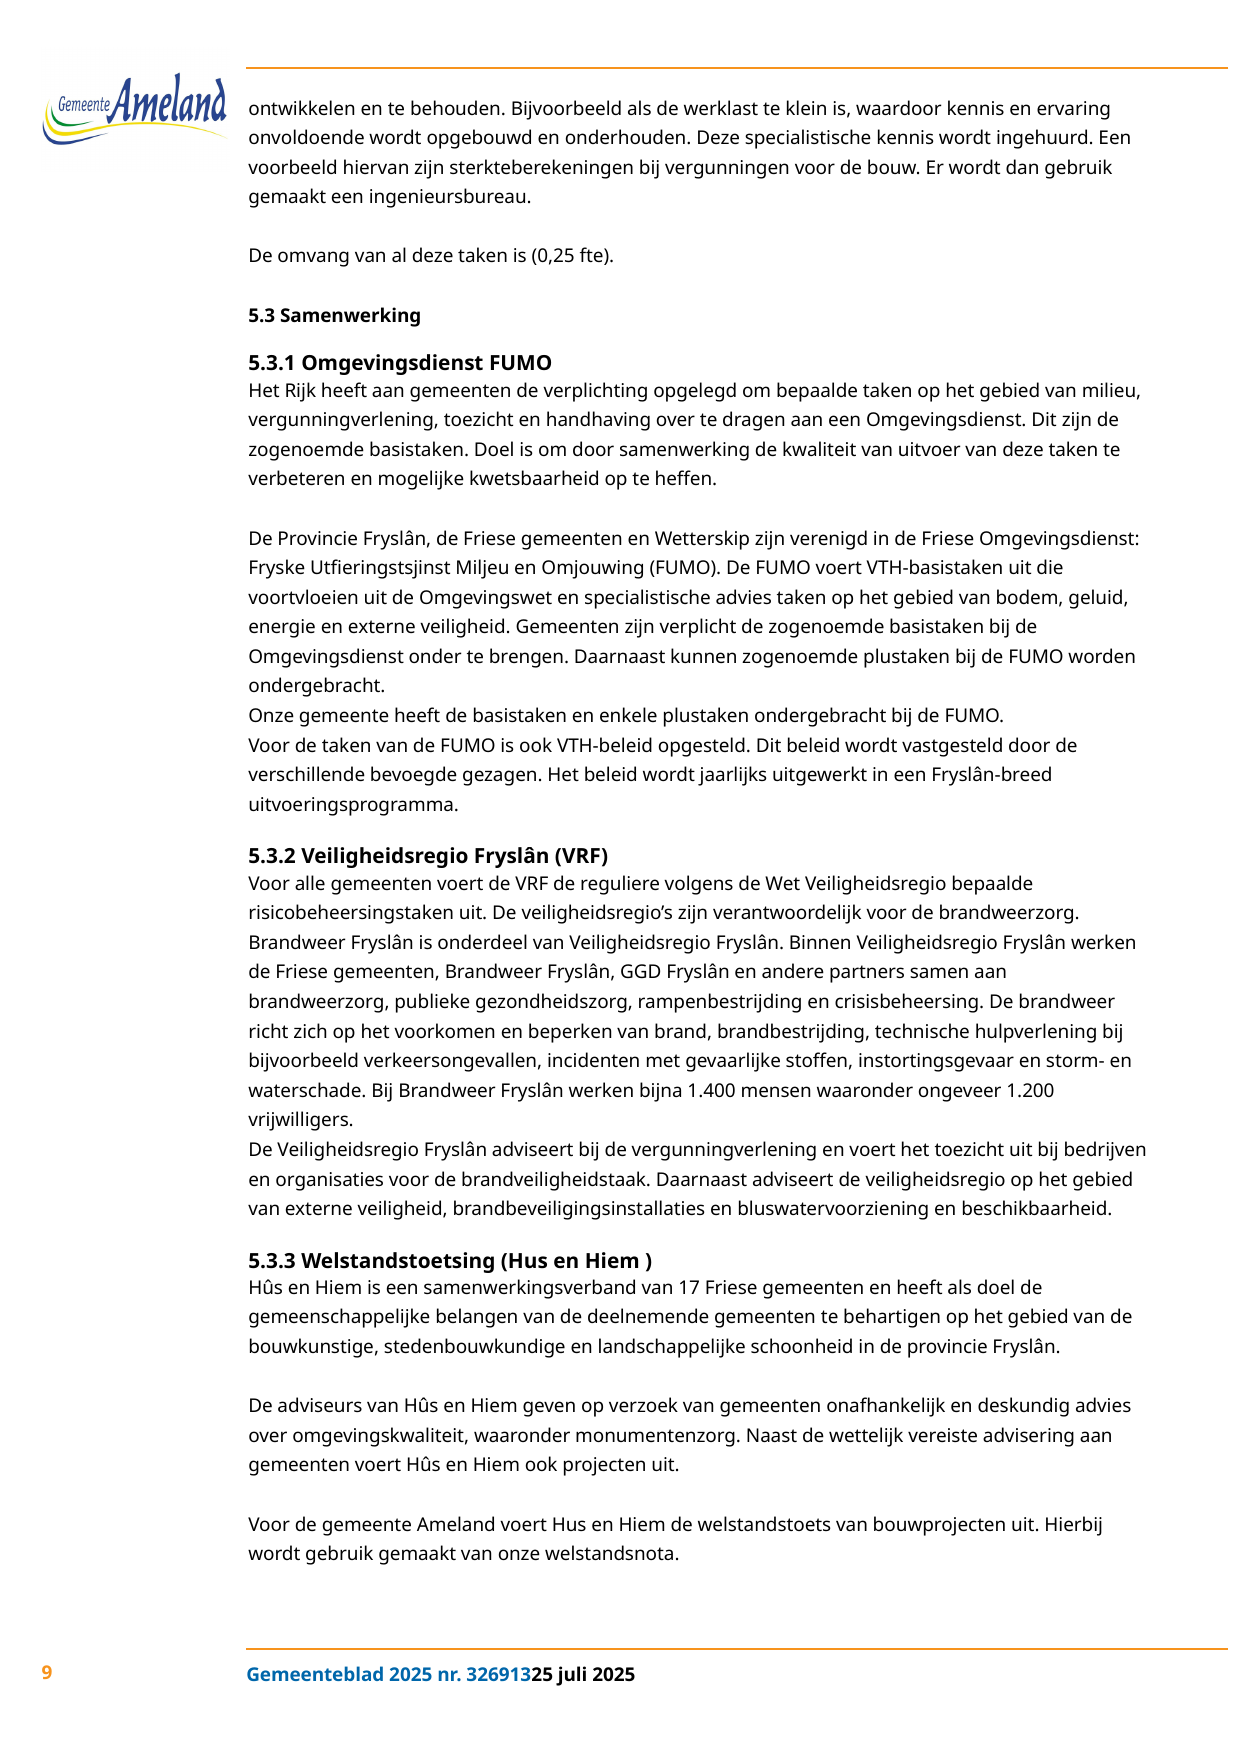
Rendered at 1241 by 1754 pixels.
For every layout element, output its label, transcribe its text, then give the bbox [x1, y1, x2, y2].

text Voor de taken van de FUMO is ook VTH-beleid opgesteld. Dit beleid wordt vastgesteld door de verschillende bevoegde gezagen. Het beleid wordt jaarlijks uitgewerkt in een Fryslân-breed uitvoeringsprogramma. [248, 732, 1152, 817]
text Voor de gemeente Ameland voert Hus en Hiem de welstandstoets van bouwprojecten uit. Hierbij wordt gebruik gemaakt van onze welstandsnota. [248, 1511, 1152, 1566]
text Onze gemeente heeft de basistaken en enkele plustaken ondergebracht bij de FUMO. [248, 702, 1152, 728]
text De Provincie Fryslân, de Friese gemeenten en Wetterskip zijn verenigd in de Friese Omgevingsdienst: Fryske Utfieringstsjinst Miljeu en Omjouwing (FUMO). De FUMO voert VTH-basistaken uit die voortvloeien uit de Omgevingswet en specialistische advies taken op het gebied van bodem, geluid, energie en externe veiligheid. Gemeenten zijn verplicht de zogenoemde basistaken bij de Omgevingsdienst onder te brengen. Daarnaast kunnen zogenoemde plustaken bij de FUMO worden ondergebracht. [248, 525, 1152, 698]
text 5.3 Samenwerking [248, 302, 1152, 328]
text Hûs en Hiem is een samenwerkingsverband van 17 Friese gemeenten en heeft als doel de gemeenschappelijke belangen van de deelnemende gemeenten te behartigen op het gebied van de bouwkunstige, stedenbouwkundige en landschappelijke schoonheid in de provincie Fryslân. [248, 1274, 1152, 1359]
text De adviseurs van Hûs en Hiem geven op verzoek van gemeenten onafhankelijk en deskundig advies over omgevingskwaliteit, waaronder monumentenzorg. Naast de wettelijk vereiste advisering aan gemeenten voert Hûs en Hiem ook projecten uit. [248, 1392, 1152, 1477]
picture [41, 47, 231, 172]
text Voor alle gemeenten voert de VRF de reguliere volgens de Wet Veiligheidsregio bepaalde risicobeheersingstaken uit. De veiligheidsregio’s zijn verantwoordelijk voor de brandweerzorg. Brandweer Fryslân is onderdeel van Veiligheidsregio Fryslân. Binnen Veiligheidsregio Fryslân werken de Friese gemeenten, Brandweer Fryslân, GGD Fryslân en andere partners samen aan brandweerzorg, publieke gezondheidszorg, rampenbestrijding en crisisbeheersing. De brandweer richt zich op het voorkomen en beperken van brand, brandbestrijding, technische hulpverlening bij bijvoorbeeld verkeersongevallen, incidenten met gevaarlijke stoffen, instortingsgevaar en storm- en waterschade. Bij Brandweer Fryslân werken bijna 1.400 mensen waaronder ongeveer 1.200 vrijwilligers. [248, 870, 1152, 1132]
text Het Rijk heeft aan gemeenten de verplichting opgelegd om bepaalde taken op het gebied van milieu, vergunningverlening, toezicht en handhaving over te dragen aan een Omgevingsdienst. Dit zijn de zogenoemde basistaken. Doel is om door samenwerking de kwaliteit van uitvoer van deze taken te verbeteren en mogelijke kwetsbaarheid op te heffen. [248, 377, 1152, 491]
text 5.3.3 Welstandstoetsing (Hus en Hiem ) [248, 1246, 1152, 1274]
text De omvang van al deze taken is (0,25 fte). [248, 243, 1152, 268]
text 5.3.1 Omgevingsdienst FUMO [248, 348, 1152, 377]
text De Veiligheidsregio Fryslân adviseert bij de vergunningverlening en voert het toezicht uit bij bedrijven en organisaties voor de brandveiligheidstaak. Daarnaast adviseert de veiligheidsregio op het gebied van externe veiligheid, brandbeveiligingsinstallaties en bluswatervoorziening en beschikbaarheid. [248, 1136, 1152, 1221]
text ontwikkelen en te behouden. Bijvoorbeeld als de werklast te klein is, waardoor kennis en ervaring onvoldoende wordt opgebouwd en onderhouden. Deze specialistische kennis wordt ingehuurd. Een voorbeeld hiervan zijn sterkteberekeningen bij vergunningen voor de bouw. Er wordt dan gebruik gemaakt een ingenieursbureau. [248, 95, 1152, 209]
text 5.3.2 Veiligheidsregio Fryslân (VRF) [248, 841, 1152, 870]
